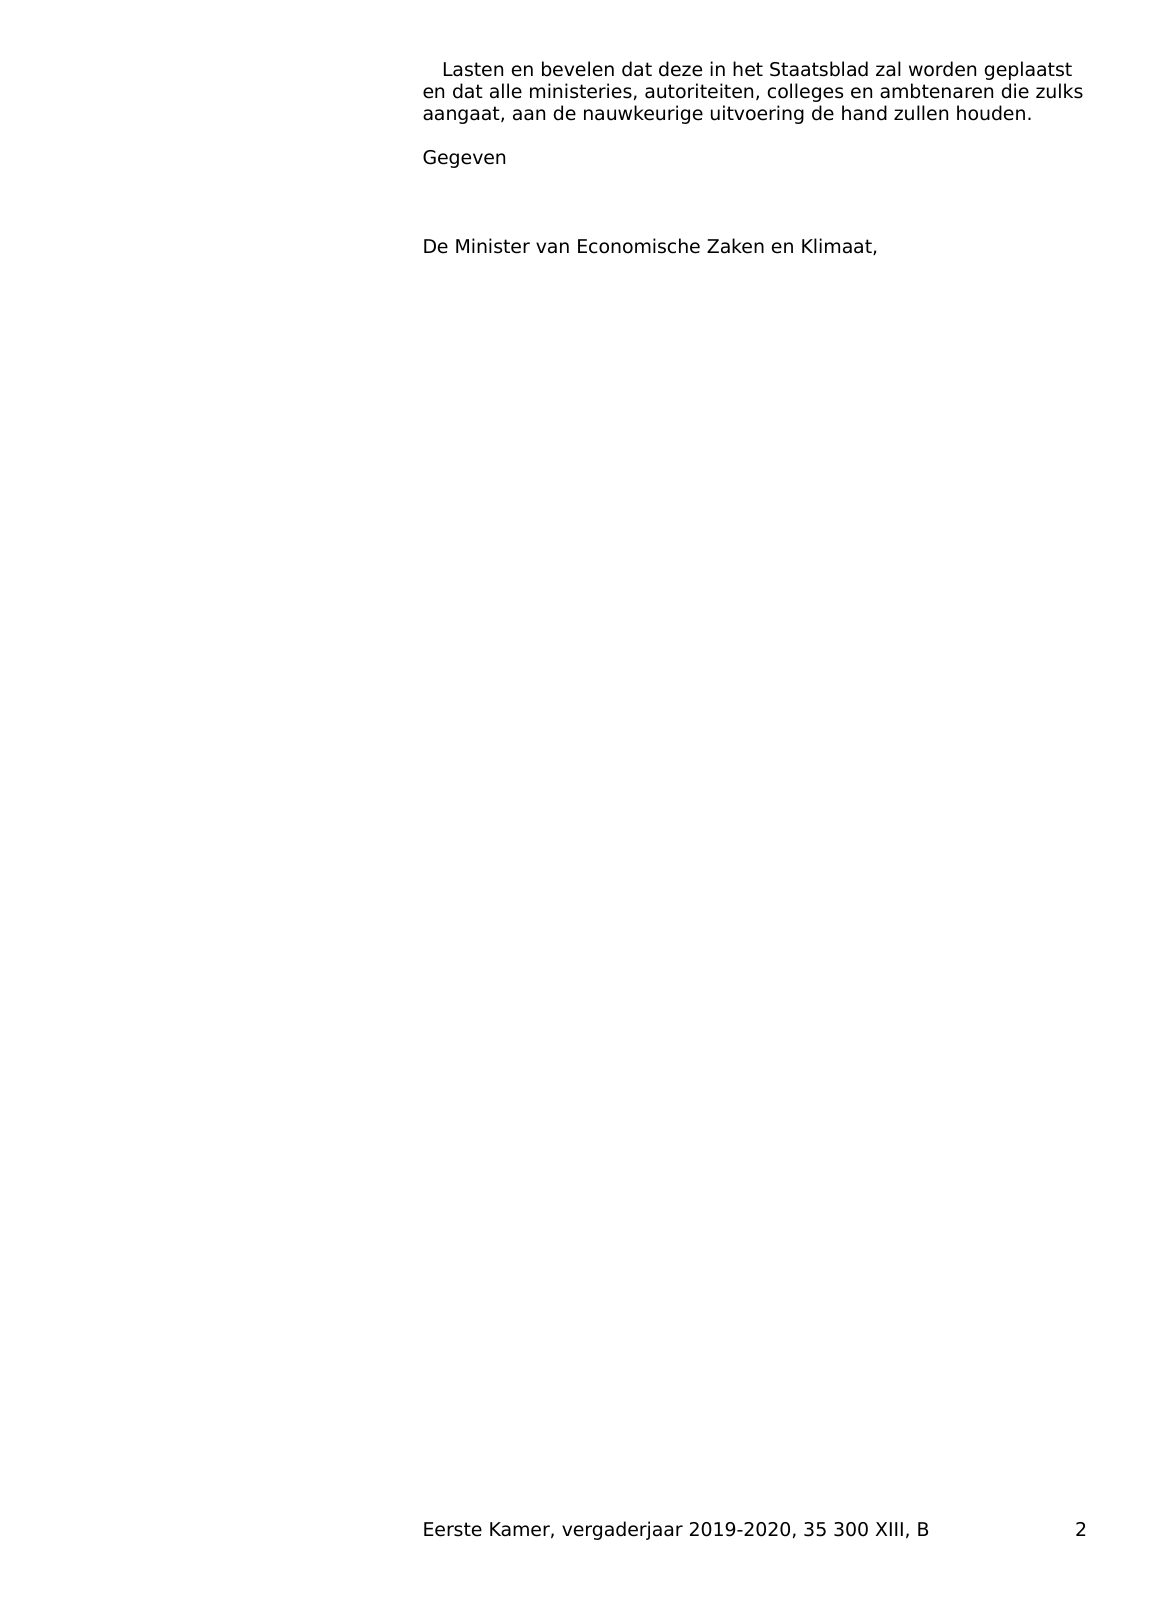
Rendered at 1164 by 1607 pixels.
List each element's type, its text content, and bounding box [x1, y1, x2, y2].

text Lasten en bevelen dat deze in het Staatsblad zal worden geplaatst en dat alle ministeries, autoriteiten, colleges en ambtenaren die zulks aangaat, aan de nauwkeurige uitvoering de hand zullen houden. [422, 59, 1087, 125]
text Gegeven [422, 147, 1087, 169]
text De Minister van Economische Zaken en Klimaat, [422, 236, 1087, 258]
